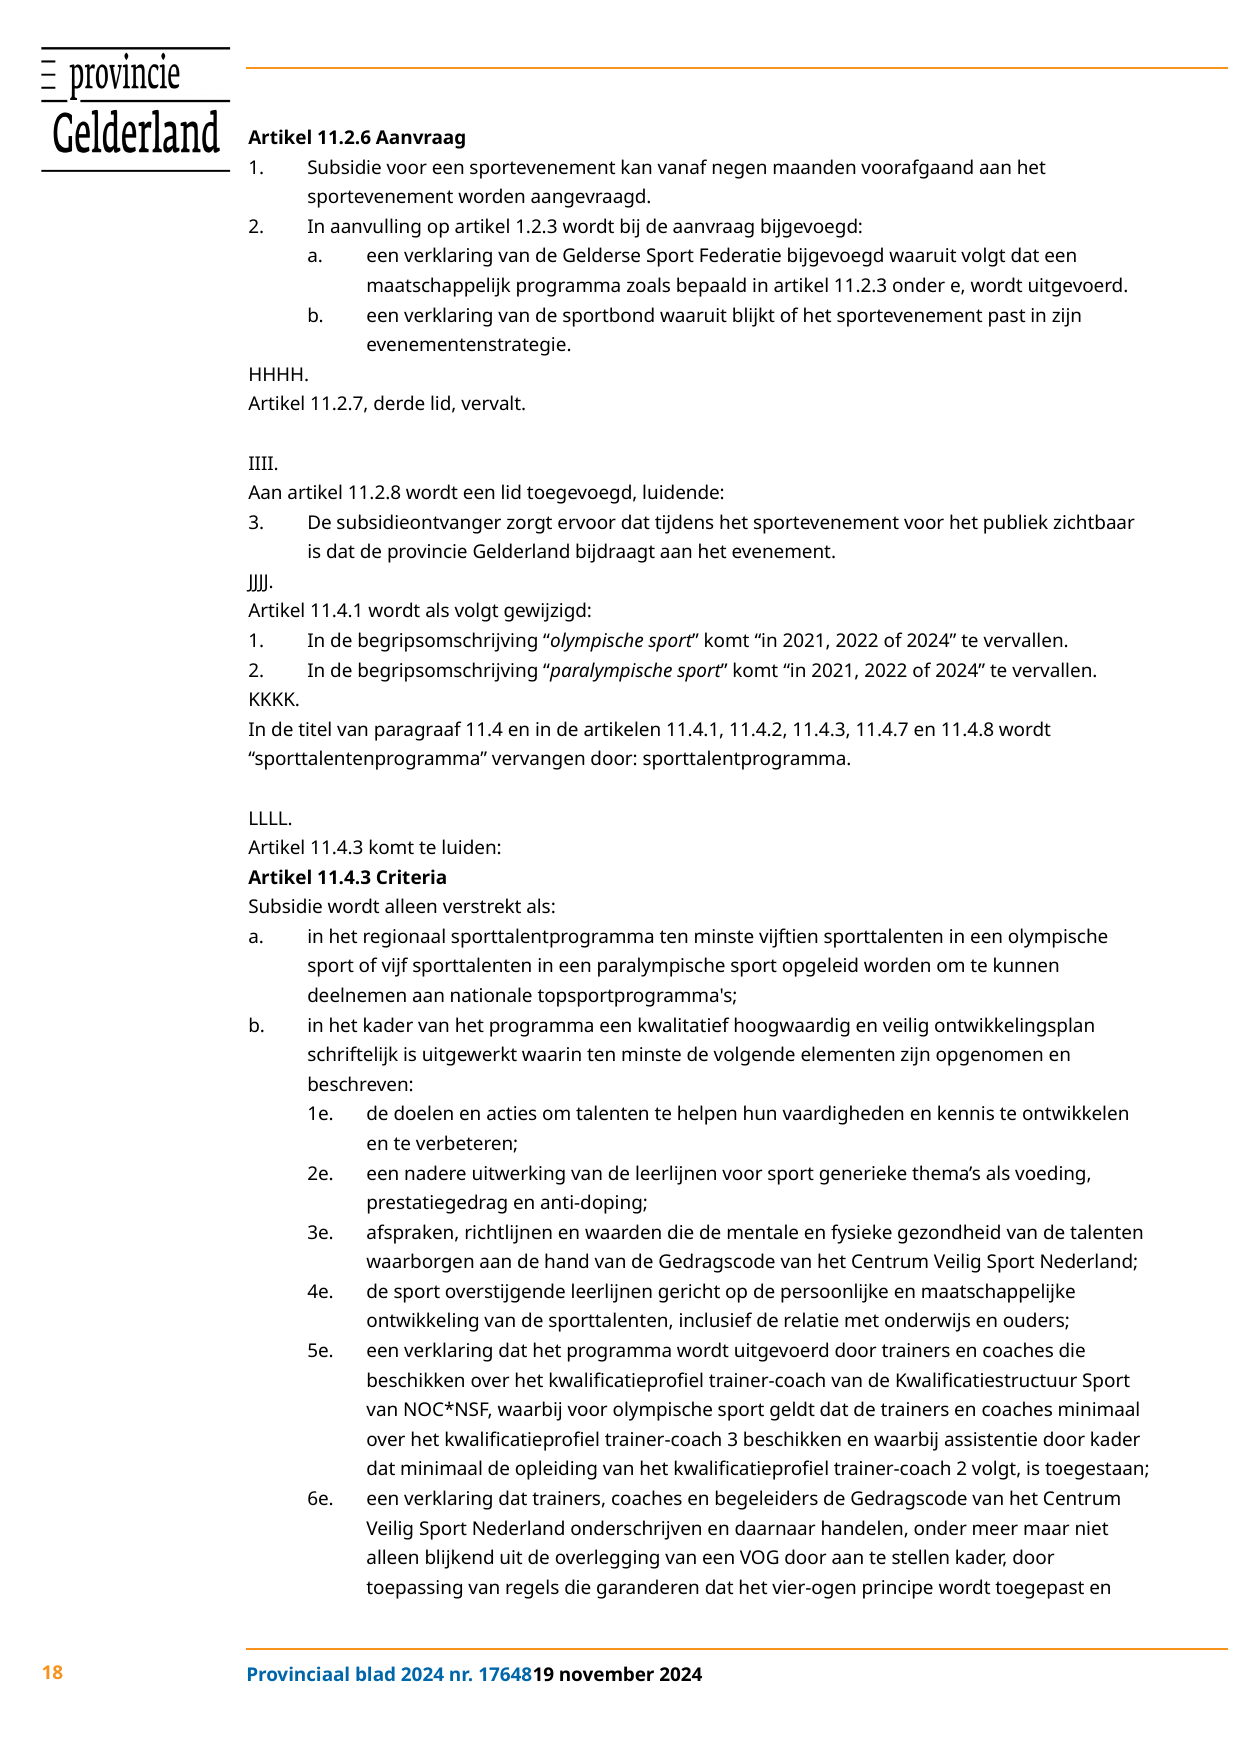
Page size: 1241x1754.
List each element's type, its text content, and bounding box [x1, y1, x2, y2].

list in het kader van het programma een kwalitatief hoogwaardig en veilig ontwikkelingsplan schriftelijk is uitgewerkt waarin ten minste de volgende elementen zijn opgenomen en beschreven: [248, 1012, 1152, 1097]
list De subsidieontvanger zorgt ervoor dat tijdens het sportevenement voor het publiek zichtbaar is dat de provincie Gelderland bijdraagt aan het evenement. [248, 509, 1152, 564]
list afspraken, richtlijnen en waarden die de mentale en fysieke gezondheid van de talenten waarborgen aan de hand van de Gedragscode van het Centrum Veilig Sport Nederland; [307, 1219, 1152, 1274]
text HHHH. [248, 361, 1152, 387]
list In aanvulling op artikel 1.2.3 wordt bij de aanvraag bijgevoegd: [248, 213, 1152, 239]
text Artikel 11.4.3 komt te luiden: [248, 834, 1152, 860]
text IIII. [248, 450, 1152, 476]
list een verklaring van de sportbond waaruit blijkt of het sportevenement past in zijn evenementenstrategie. [307, 302, 1152, 357]
text JJJJ. [248, 568, 1152, 594]
text Artikel 11.4.1 wordt als volgt gewijzigd: [248, 598, 1152, 623]
list een verklaring dat het programma wordt uitgevoerd door trainers en coaches die beschikken over het kwalificatieprofiel trainer-coach van de Kwalificatiestructuur Sport van NOC*NSF, waarbij voor olympische sport geldt dat de trainers en coaches minimaal over het kwalificatieprofiel trainer-coach 3 beschikken en waarbij assistentie door kader dat minimaal de opleiding van het kwalificatieprofiel trainer-coach 2 volgt, is toegestaan; [307, 1337, 1152, 1481]
list een verklaring van de Gelderse Sport Federatie bijgevoegd waaruit volgt dat een maatschappelijk programma zoals bepaald in artikel 11.2.3 onder e, wordt uitgevoerd. [307, 243, 1152, 298]
list een nadere uitwerking van de leerlijnen voor sport generieke thema’s als voeding, prestatiegedrag en anti-doping; [307, 1160, 1152, 1215]
text Artikel 11.2.6 Aanvraag [248, 124, 1152, 150]
list In de begripsomschrijving “olympische sport” komt “in 2021, 2022 of 2024” te vervallen. [248, 627, 1152, 653]
text Subsidie wordt alleen verstrekt als: [248, 893, 1152, 919]
text Aan artikel 11.2.8 wordt een lid toegevoegd, luidende: [248, 479, 1152, 505]
text Artikel 11.2.7, derde lid, vervalt. [248, 391, 1152, 416]
list in het regionaal sporttalentprogramma ten minste vijftien sporttalenten in een olympische sport of vijf sporttalenten in een paralympische sport opgeleid worden om te kunnen deelnemen aan nationale topsportprogramma's; [248, 923, 1152, 1008]
list de doelen en acties om talenten te helpen hun vaardigheden en kennis te ontwikkelen en te verbeteren; [307, 1101, 1152, 1156]
list de sport overstijgende leerlijnen gericht op de persoonlijke en maatschappelijke ontwikkeling van de sporttalenten, inclusief de relatie met onderwijs en ouders; [307, 1278, 1152, 1333]
text KKKK. [248, 686, 1152, 712]
text In de titel van paragraaf 11.4 en in de artikelen 11.4.1, 11.4.2, 11.4.3, 11.4.7 en 11.4.8 wordt “sporttalentenprogramma” vervangen door: sporttalentprogramma. [248, 716, 1152, 771]
list In de begripsomschrijving “paralympische sport” komt “in 2021, 2022 of 2024” te vervallen. [248, 657, 1152, 683]
text LLLL. [248, 805, 1152, 831]
list een verklaring dat trainers, coaches en begeleiders de Gedragscode van het Centrum Veilig Sport Nederland onderschrijven en daarnaar handelen, onder meer maar niet alleen blijkend uit de overlegging van een VOG door aan te stellen kader, door toepassing van regels die garanderen dat het vier-ogen principe wordt toegepast en [307, 1485, 1152, 1600]
picture [41, 47, 231, 172]
list Subsidie voor een sportevenement kan vanaf negen maanden voorafgaand aan het sportevenement worden aangevraagd. [248, 154, 1152, 209]
text Artikel 11.4.3 Criteria [248, 864, 1152, 890]
